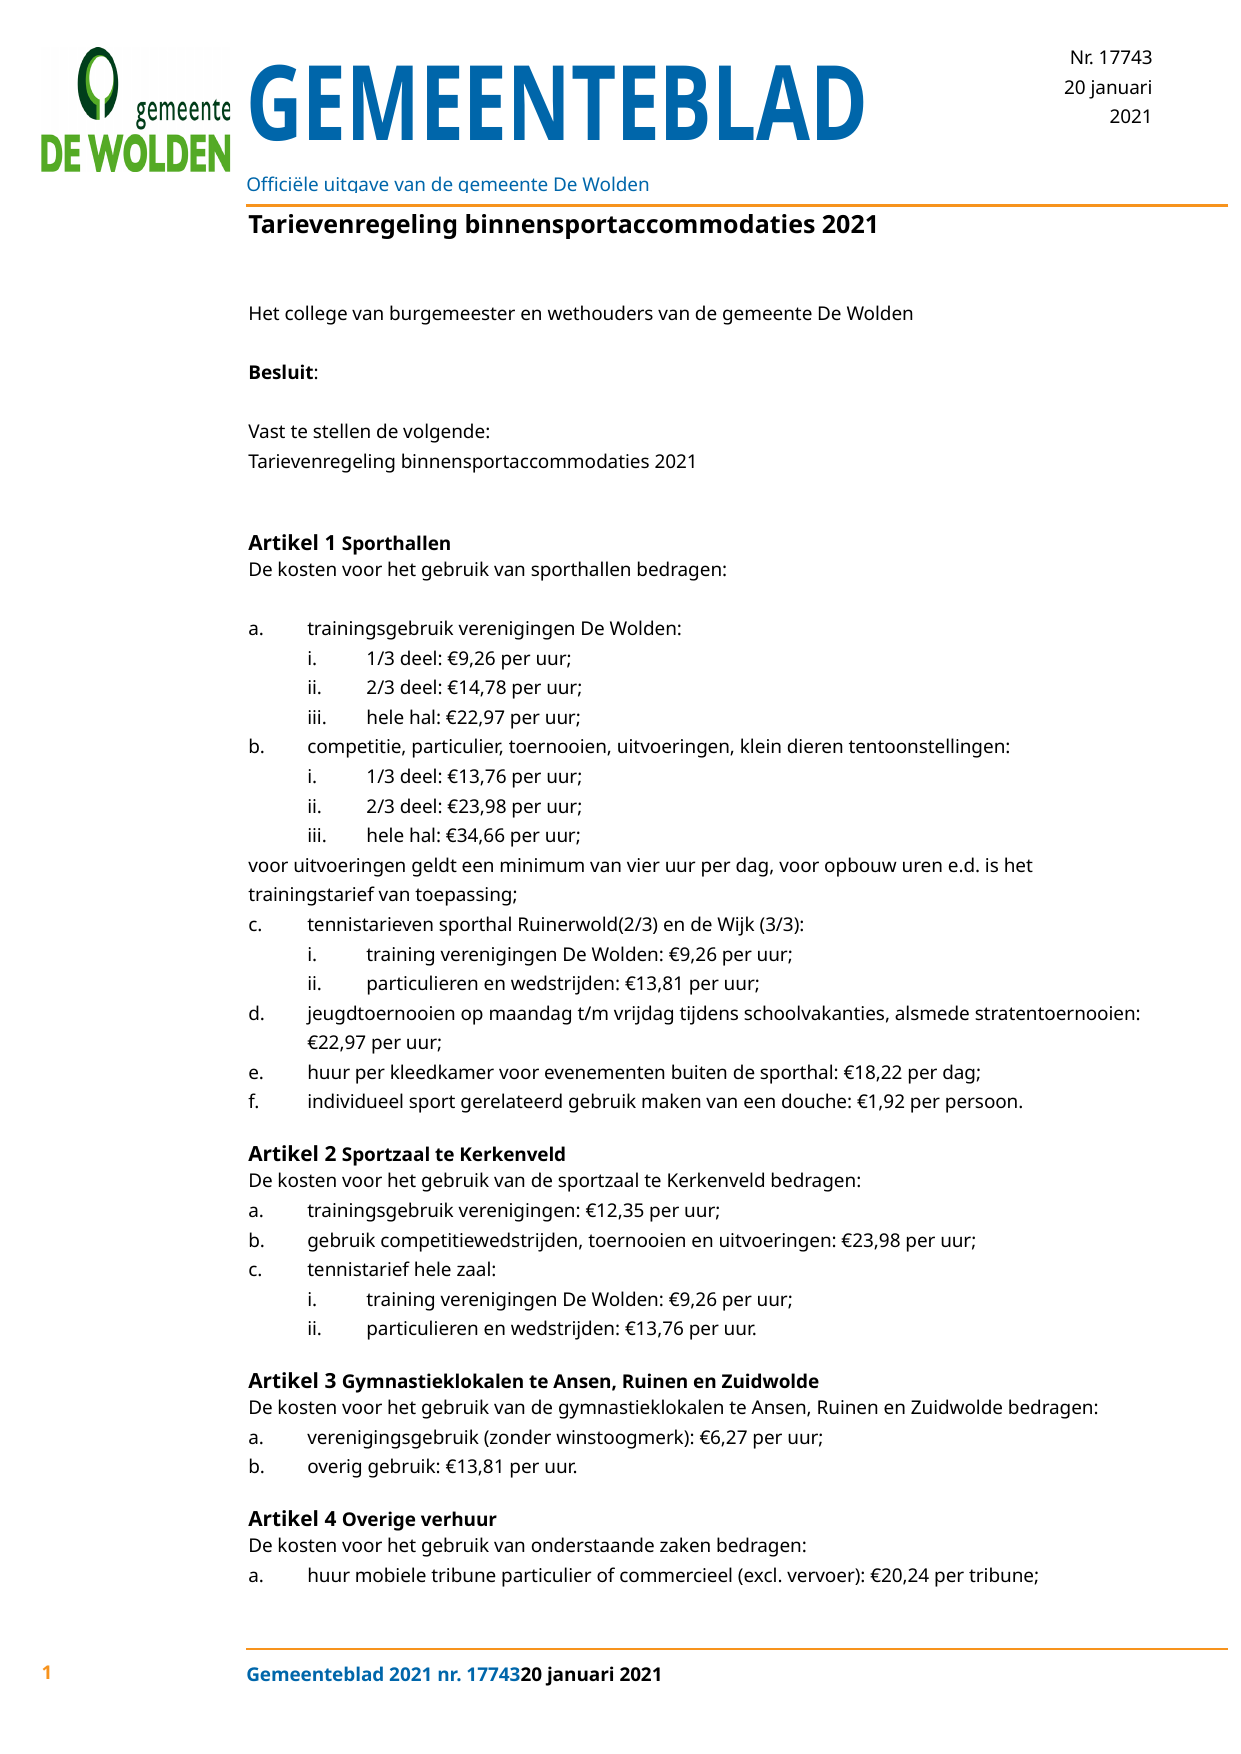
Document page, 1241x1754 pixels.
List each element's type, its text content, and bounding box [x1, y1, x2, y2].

list 1/3 deel: €9,26 per uur; [307, 645, 1152, 671]
picture [41, 47, 231, 172]
list verenigingsgebruik (zonder winstoogmerk): €6,27 per uur; [248, 1424, 1152, 1450]
text voor uitvoeringen geldt een minimum van vier uur per dag, voor opbouw uren e.d. is het trainingstarief van toepassing; [248, 852, 1152, 907]
list tennistarieven sporthal Ruinerwold(2/3) en de Wijk (3/3): [248, 911, 1152, 937]
text Besluit: [248, 359, 1152, 385]
list competitie, particulier, toernooien, uitvoeringen, klein dieren tentoonstellingen: [248, 734, 1152, 759]
list tennistarief hele zaal: [248, 1256, 1152, 1282]
list huur per kleedkamer voor evenementen buiten de sporthal: €18,22 per dag; [248, 1059, 1152, 1085]
list particulieren en wedstrijden: €13,81 per uur; [307, 970, 1152, 996]
text Artikel 2 Sportzaal te Kerkenveld [248, 1139, 1152, 1168]
list hele hal: €34,66 per uur; [307, 822, 1152, 848]
text Tarievenregeling binnensportaccommo­daties 2021 [248, 448, 1152, 473]
list 2/3 deel: €14,78 per uur; [307, 674, 1152, 700]
text Artikel 1 Sporthallen [248, 528, 1152, 556]
list training verenigingen De Wolden: €9,26 per uur; [307, 1286, 1152, 1312]
text Vast te stellen de volgende: [248, 418, 1152, 444]
text Artikel 3 Gymnastieklokalen te Ansen, Ruinen en Zuidwolde [248, 1366, 1152, 1394]
list trainingsgebruik verenigingen De Wolden: [248, 615, 1152, 641]
list 1/3 deel: €13,76 per uur; [307, 763, 1152, 789]
list training verenigingen De Wolden: €9,26 per uur; [307, 941, 1152, 967]
list 2/3 deel: €23,98 per uur; [307, 793, 1152, 819]
list overig gebruik: €13,81 per uur. [248, 1453, 1152, 1479]
text Artikel 4 Overige verhuur [248, 1504, 1152, 1532]
list particulieren en wedstrijden: €13,76 per uur. [307, 1316, 1152, 1341]
list hele hal: €22,97 per uur; [307, 704, 1152, 730]
text De kosten voor het gebruik van de sportzaal te Kerkenveld bedragen: [248, 1168, 1152, 1193]
list jeugdtoernooien op maandag t/m vrijdag tijdens schoolvakanties, alsmede stratentoernooien: €22,97 per uur; [248, 1000, 1152, 1055]
list individueel sport gerelateerd gebruik maken van een douche: €1,92 per persoon. [248, 1089, 1152, 1114]
text Tarievenregeling binnensportaccommo­daties 2021 [248, 207, 1152, 241]
text De kosten voor het gebruik van de gymnastieklokalen te Ansen, Ruinen en Zuidwolde bedragen: [248, 1394, 1152, 1420]
list trainingsgebruik verenigingen: €12,35 per uur; [248, 1197, 1152, 1223]
text De kosten voor het gebruik van onderstaande zaken bedragen: [248, 1532, 1152, 1558]
list huur mobiele tribune particulier of commercieel (excl. vervoer): €20,24 per tribune; [248, 1562, 1152, 1588]
text Het college van burgemeester en wethouders van de gemeente De Wolden [248, 300, 1152, 326]
list gebruik competitiewedstrijden, toernooien en uitvoeringen: €23,98 per uur; [248, 1227, 1152, 1252]
text De kosten voor het gebruik van sporthallen bedragen: [248, 556, 1152, 582]
